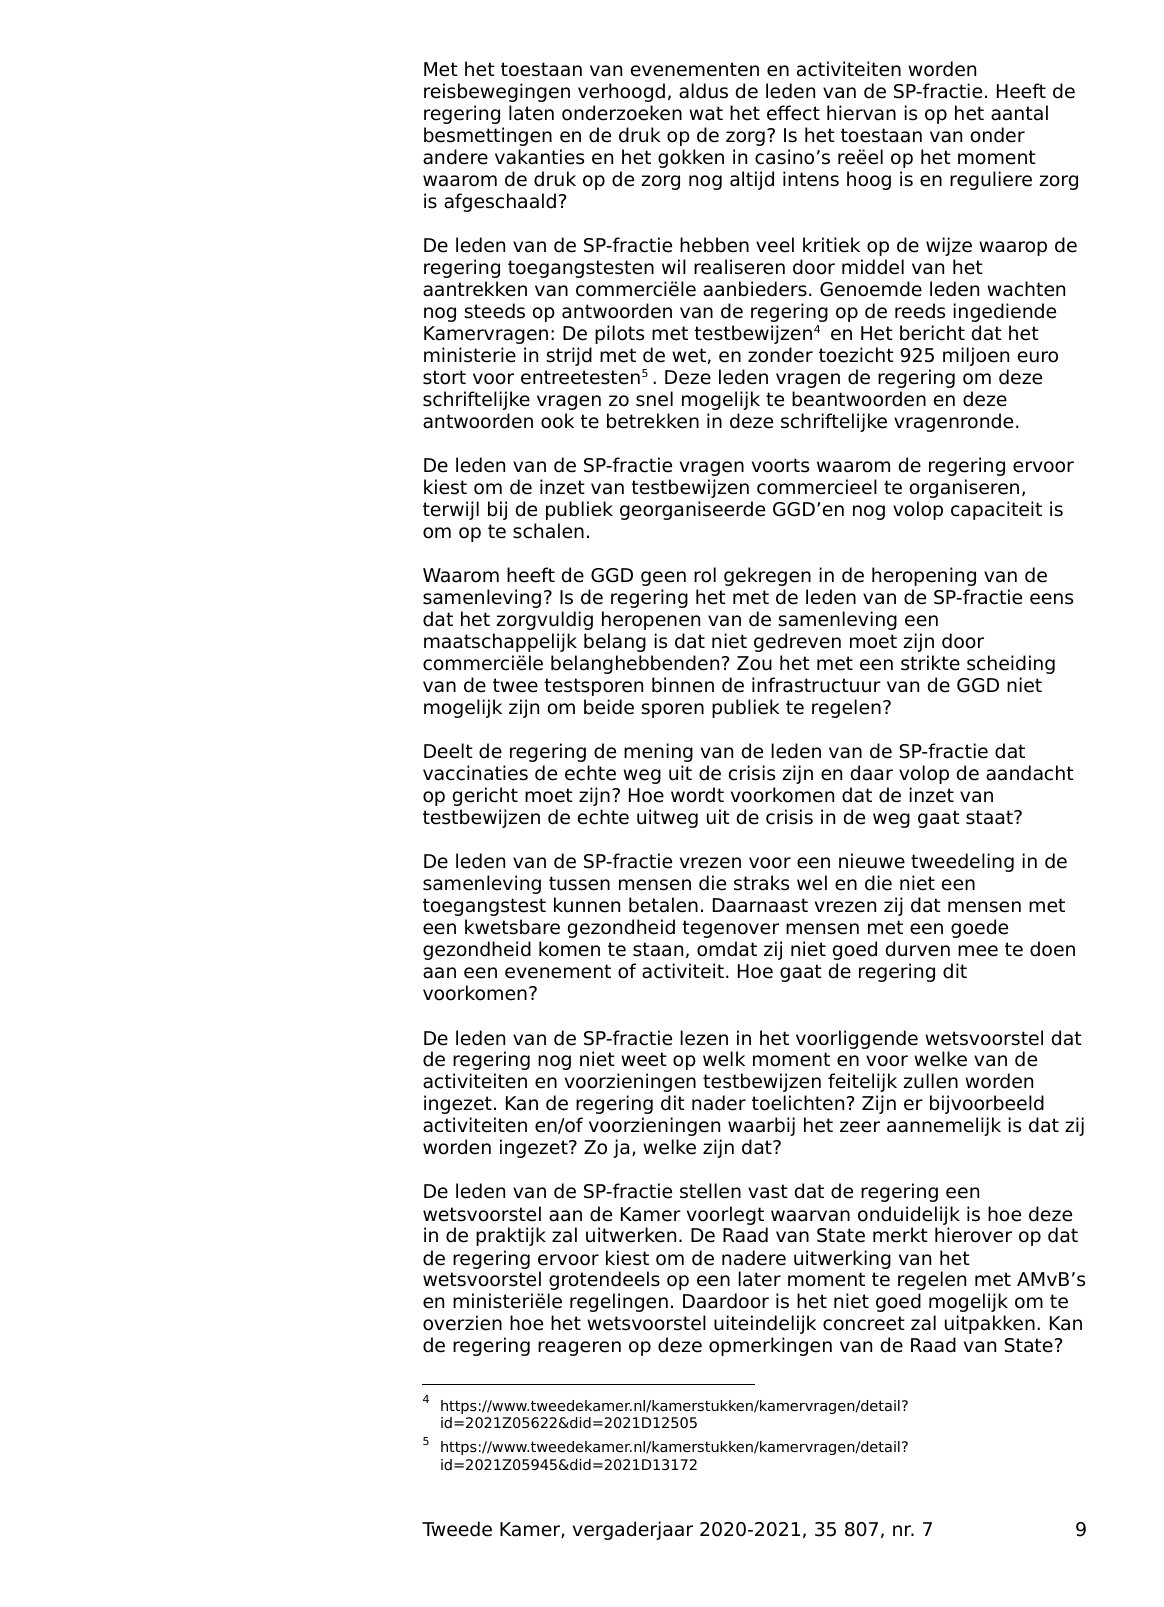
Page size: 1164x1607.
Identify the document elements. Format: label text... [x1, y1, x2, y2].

text De leden van de SP-fractie vragen voorts waarom de regering ervoor kiest om de inzet van testbewijzen commercieel te organiseren, terwijl bij de publiek georganiseerde GGD’en nog volop capaciteit is om op te schalen. [422, 455, 1087, 543]
text Met het toestaan van evenementen en activiteiten worden reisbewegingen verhoogd, aldus de leden van de SP-fractie. Heeft de regering laten onderzoeken wat het effect hiervan is op het aantal besmettingen en de druk op de zorg? Is het toestaan van onder andere vakanties en het gokken in casino’s reëel op het moment waarom de druk op de zorg nog altijd intens hoog is en reguliere zorg is afgeschaald? [422, 59, 1087, 213]
text Waarom heeft de GGD geen rol gekregen in de heropening van de samenleving? Is de regering het met de leden van de SP-fractie eens dat het zorgvuldig heropenen van de samenleving een maatschappelijk belang is dat niet gedreven moet zijn door commerciële belanghebbenden? Zou het met een strikte scheiding van de twee testsporen binnen de infrastructuur van de GGD niet mogelijk zijn om beide sporen publiek te regelen? [422, 565, 1087, 719]
text https://www.tweedekamer.nl/kamerstukken/kamervragen/detail?id=2021Z05945&did=2021D13172 [422, 1435, 1087, 1474]
text De leden van de SP-fractie hebben veel kritiek op de wijze waarop de regering toegangstesten wil realiseren door middel van het aantrekken van commerciële aanbieders. Genoemde leden wachten nog steeds op antwoorden van de regering op de reeds ingediende Kamervragen: De pilots met testbewijzen en Het bericht dat het ministerie in strijd met de wet, en zonder toezicht 925 miljoen euro stort voor entreetesten. Deze leden vragen de regering om deze schriftelijke vragen zo snel mogelijk te beantwoorden en deze antwoorden ook te betrekken in deze schriftelijke vragenronde. [422, 235, 1087, 433]
text De leden van de SP-fractie vrezen voor een nieuwe tweedeling in de samenleving tussen mensen die straks wel en die niet een toegangstest kunnen betalen. Daarnaast vrezen zij dat mensen met een kwetsbare gezondheid tegenover mensen met een goede gezondheid komen te staan, omdat zij niet goed durven mee te doen aan een evenement of activiteit. Hoe gaat de regering dit voorkomen? [422, 851, 1087, 1005]
text https://www.tweedekamer.nl/kamerstukken/kamervragen/detail?id=2021Z05622&did=2021D12505 [422, 1393, 1087, 1432]
text De leden van de SP-fractie lezen in het voorliggende wetsvoorstel dat de regering nog niet weet op welk moment en voor welke van de activiteiten en voorzieningen testbewijzen feitelijk zullen worden ingezet. Kan de regering dit nader toelichten? Zijn er bijvoorbeeld activiteiten en/of voorzieningen waarbij het zeer aannemelijk is dat zij worden ingezet? Zo ja, welke zijn dat? [422, 1027, 1087, 1159]
text De leden van de SP-fractie stellen vast dat de regering een wetsvoorstel aan de Kamer voorlegt waarvan onduidelijk is hoe deze in de praktijk zal uitwerken. De Raad van State merkt hierover op dat de regering ervoor kiest om de nadere uitwerking van het wetsvoorstel grotendeels op een later moment te regelen met AMvB’s en ministeriële regelingen. Daardoor is het niet goed mogelijk om te overzien hoe het wetsvoorstel uiteindelijk concreet zal uitpakken. Kan de regering reageren op deze opmerkingen van de Raad van State? [422, 1181, 1087, 1357]
text Deelt de regering de mening van de leden van de SP-fractie dat vaccinaties de echte weg uit de crisis zijn en daar volop de aandacht op gericht moet zijn? Hoe wordt voorkomen dat de inzet van testbewijzen de echte uitweg uit de crisis in de weg gaat staat? [422, 741, 1087, 829]
